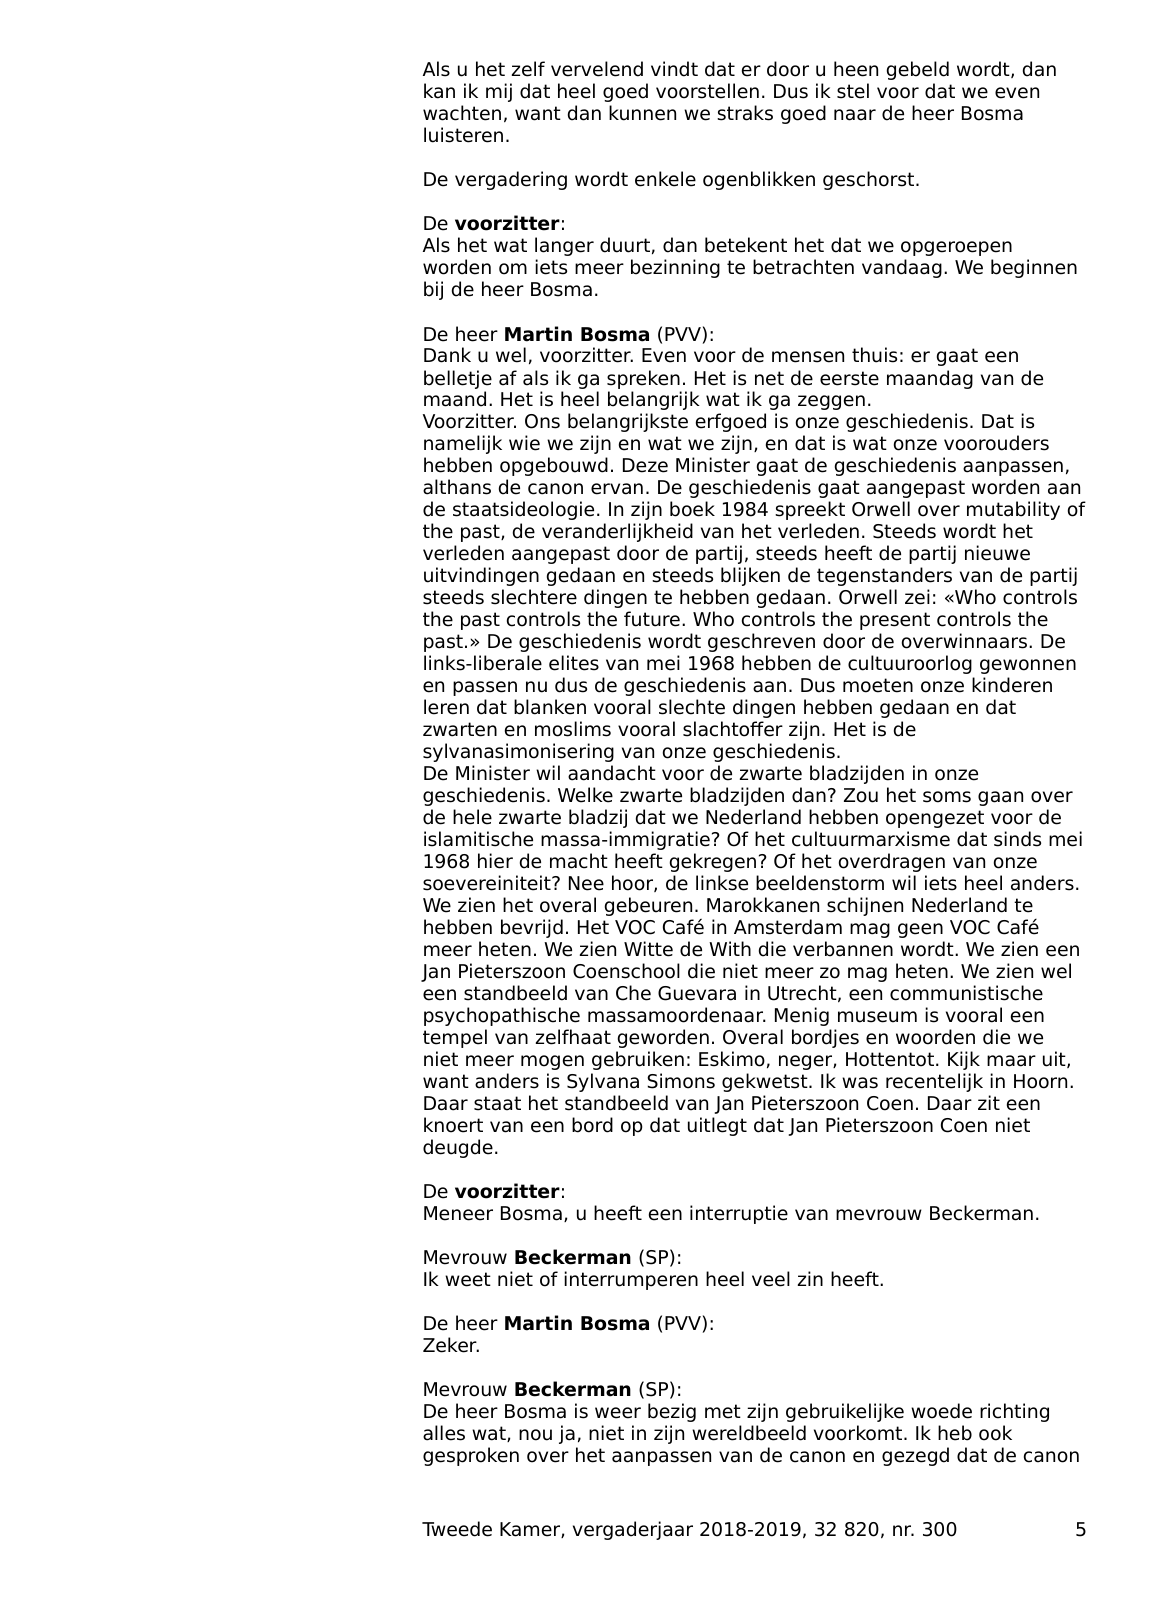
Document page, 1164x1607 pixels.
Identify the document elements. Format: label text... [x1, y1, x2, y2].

text De heer Martin Bosma (PVV): [422, 1313, 1087, 1335]
text De voorzitter: [422, 213, 1087, 235]
text Voorzitter. Ons belangrijkste erfgoed is onze geschiedenis. Dat is namelijk wie we zijn en wat we zijn, en dat is wat onze voorouders hebben opgebouwd. Deze Minister gaat de geschiedenis aanpassen, althans de canon ervan. De geschiedenis gaat aangepast worden aan de staatsideologie. In zijn boek 1984 spreekt Orwell over mutability of the past, de veranderlijkheid van het verleden. Steeds wordt het verleden aangepast door de partij, steeds heeft de partij nieuwe uitvindingen gedaan en steeds blijken de tegenstanders van de partij steeds slechtere dingen te hebben gedaan. Orwell zei: «Who controls the past controls the future. Who controls the present controls the past.» De geschiedenis wordt geschreven door de overwinnaars. De links-liberale elites van mei 1968 hebben de cultuuroorlog gewonnen en passen nu dus de geschiedenis aan. Dus moeten onze kinderen leren dat blanken vooral slechte dingen hebben gedaan en dat zwarten en moslims vooral slachtoffer zijn. Het is de sylvanasimonisering van onze geschiedenis. [422, 411, 1087, 763]
text De voorzitter: [422, 1181, 1087, 1203]
text Meneer Bosma, u heeft een interruptie van mevrouw Beckerman. [422, 1203, 1087, 1225]
text Mevrouw Beckerman (SP): [422, 1379, 1087, 1401]
text Ik weet niet of interrumperen heel veel zin heeft. [422, 1269, 1087, 1291]
text De Minister wil aandacht voor de zwarte bladzijden in onze geschiedenis. Welke zwarte bladzijden dan? Zou het soms gaan over de hele zwarte bladzij dat we Nederland hebben opengezet voor de islamitische massa-immigratie? Of het cultuurmarxisme dat sinds mei 1968 hier de macht heeft gekregen? Of het overdragen van onze soevereiniteit? Nee hoor, de linkse beeldenstorm wil iets heel anders. We zien het overal gebeuren. Marokkanen schijnen Nederland te hebben bevrijd. Het VOC Café in Amsterdam mag geen VOC Café meer heten. We zien Witte de With die verbannen wordt. We zien een Jan Pieterszoon Coenschool die niet meer zo mag heten. We zien wel een standbeeld van Che Guevara in Utrecht, een communistische psychopathische massamoordenaar. Menig museum is vooral een tempel van zelfhaat geworden. Overal bordjes en woorden die we niet meer mogen gebruiken: Eskimo, neger, Hottentot. Kijk maar uit, want anders is Sylvana Simons gekwetst. Ik was recentelijk in Hoorn. Daar staat het standbeeld van Jan Pieterszoon Coen. Daar zit een knoert van een bord op dat uitlegt dat Jan Pieterszoon Coen niet deugde. [422, 763, 1087, 1159]
text De vergadering wordt enkele ogenblikken geschorst. [422, 169, 1087, 191]
text Mevrouw Beckerman (SP): [422, 1247, 1087, 1269]
text Zeker. [422, 1335, 1087, 1357]
text De heer Martin Bosma (PVV): [422, 323, 1087, 345]
text De heer Bosma is weer bezig met zijn gebruikelijke woede richting alles wat, nou ja, niet in zijn wereldbeeld voorkomt. Ik heb ook gesproken over het aanpassen van de canon en gezegd dat de canon [422, 1401, 1087, 1467]
text Dank u wel, voorzitter. Even voor de mensen thuis: er gaat een belletje af als ik ga spreken. Het is net de eerste maandag van de maand. Het is heel belangrijk wat ik ga zeggen. [422, 345, 1087, 411]
text Als u het zelf vervelend vindt dat er door u heen gebeld wordt, dan kan ik mij dat heel goed voorstellen. Dus ik stel voor dat we even wachten, want dan kunnen we straks goed naar de heer Bosma luisteren. [422, 59, 1087, 147]
text Als het wat langer duurt, dan betekent het dat we opgeroepen worden om iets meer bezinning te betrachten vandaag. We beginnen bij de heer Bosma. [422, 235, 1087, 301]
